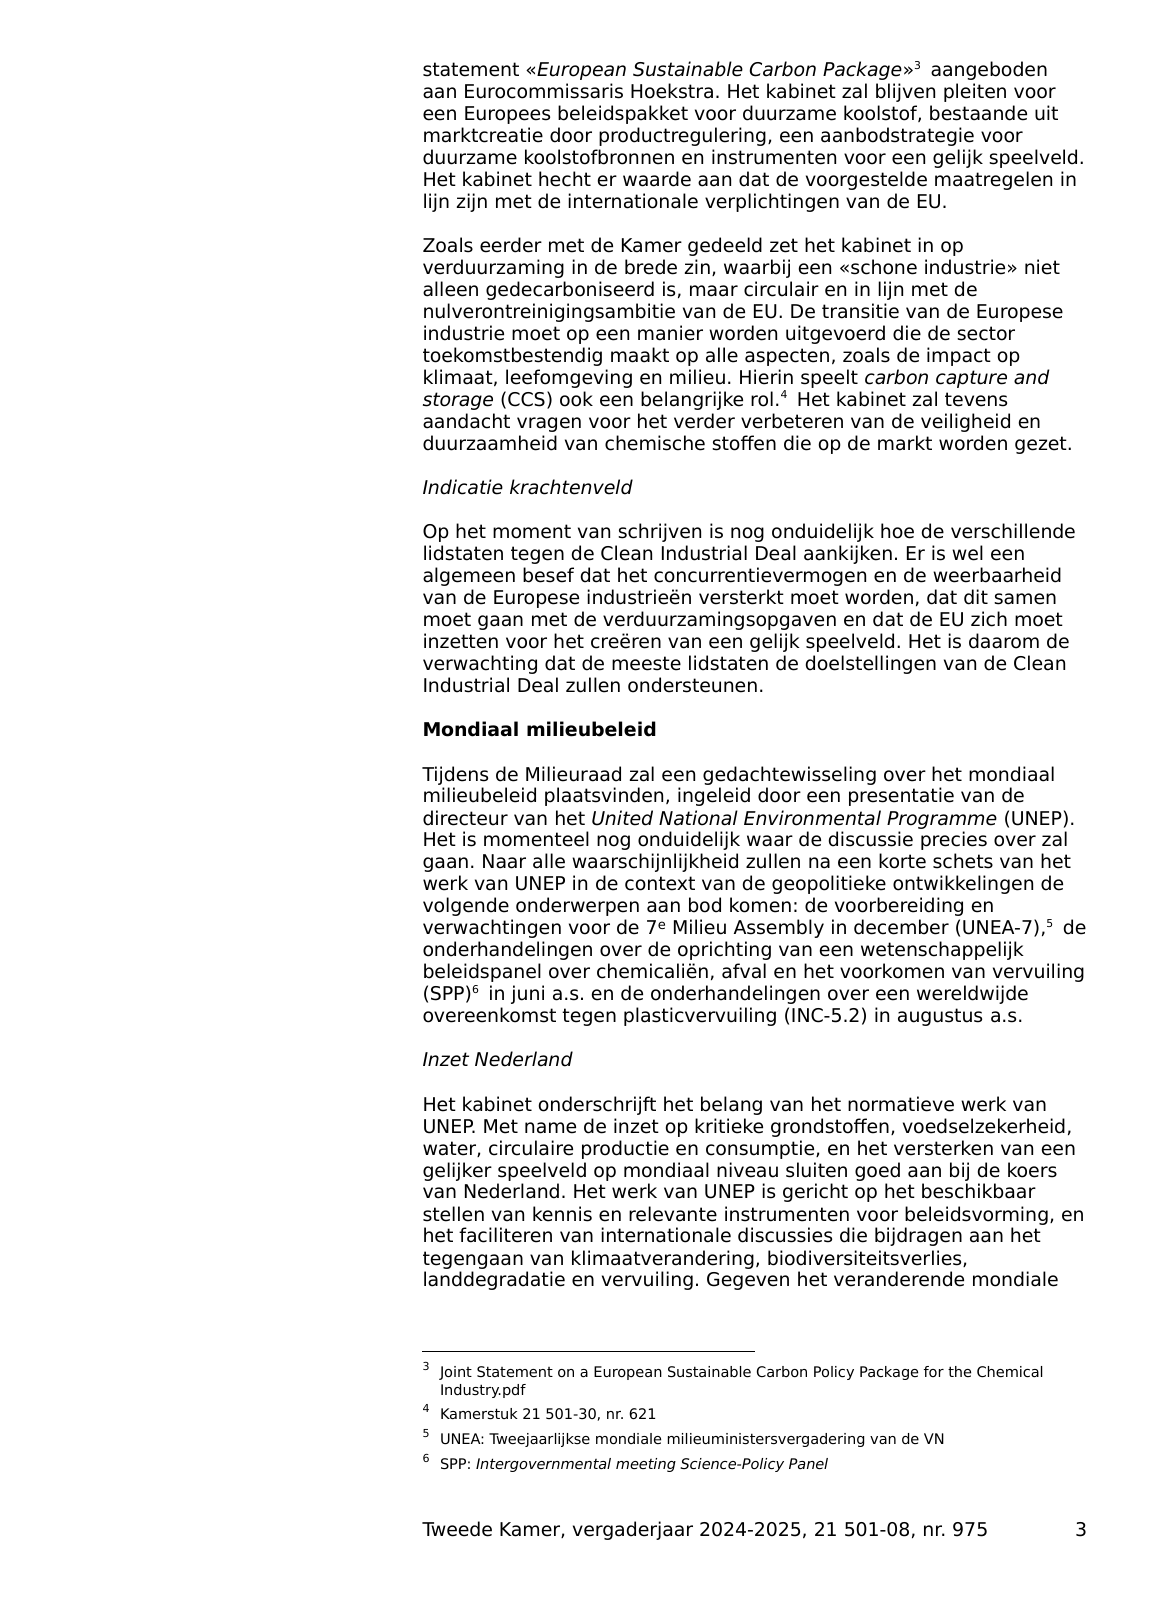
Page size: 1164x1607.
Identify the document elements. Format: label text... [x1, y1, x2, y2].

subtitle Indicatie krachtenveld [422, 477, 1087, 499]
text SPP: Intergovernmental meeting Science-Policy Panel [422, 1452, 1087, 1474]
subtitle Inzet Nederland [422, 1049, 1087, 1071]
text statement «European Sustainable Carbon Package» aangeboden aan Eurocommissaris Hoekstra. Het kabinet zal blijven pleiten voor een Europees beleidspakket voor duurzame koolstof, bestaande uit marktcreatie door productregulering, een aanbodstrategie voor duurzame koolstofbronnen en instrumenten voor een gelijk speelveld. Het kabinet hecht er waarde aan dat de voorgestelde maatregelen in lijn zijn met de internationale verplichtingen van de EU. [422, 59, 1087, 213]
text Tijdens de Milieuraad zal een gedachtewisseling over het mondiaal milieubeleid plaatsvinden, ingeleid door een presentatie van de directeur van het United National Environmental Programme (UNEP). Het is momenteel nog onduidelijk waar de discussie precies over zal gaan. Naar alle waarschijnlijkheid zullen na een korte schets van het werk van UNEP in de context van de geopolitieke ontwikkelingen de volgende onderwerpen aan bod komen: de voorbereiding en verwachtingen voor de 7e Milieu Assembly in december (UNEA-7), de onderhandelingen over de oprichting van een wetenschappelijk beleidspanel over chemicaliën, afval en het voorkomen van vervuiling (SPP) in juni a.s. en de onderhandelingen over een wereldwijde overeenkomst tegen plasticvervuiling (INC-5.2) in augustus a.s. [422, 763, 1087, 1027]
subtitle Mondiaal milieubeleid [422, 719, 1087, 741]
text Zoals eerder met de Kamer gedeeld zet het kabinet in op verduurzaming in de brede zin, waarbij een «schone industrie» niet alleen gedecarboniseerd is, maar circulair en in lijn met de nulverontreinigingsambitie van de EU. De transitie van de Europese industrie moet op een manier worden uitgevoerd die de sector toekomstbestendig maakt op alle aspecten, zoals de impact op klimaat, leefomgeving en milieu. Hierin speelt carbon capture and storage (CCS) ook een belangrijke rol. Het kabinet zal tevens aandacht vragen voor het verder verbeteren van de veiligheid en duurzaamheid van chemische stoffen die op de markt worden gezet. [422, 235, 1087, 455]
text UNEA: Tweejaarlijkse mondiale milieuministersvergadering van de VN [422, 1427, 1087, 1449]
text Het kabinet onderschrijft het belang van het normatieve werk van UNEP. Met name de inzet op kritieke grondstoffen, voedselzekerheid, water, circulaire productie en consumptie, en het versterken van een gelijker speelveld op mondiaal niveau sluiten goed aan bij de koers van Nederland. Het werk van UNEP is gericht op het beschikbaar stellen van kennis en relevante instrumenten voor beleidsvorming, en het faciliteren van internationale discussies die bijdragen aan het tegengaan van klimaatverandering, biodiversiteitsverlies, landdegradatie en vervuiling. Gegeven het veranderende mondiale [422, 1093, 1087, 1291]
text Op het moment van schrijven is nog onduidelijk hoe de verschillende lidstaten tegen de Clean Industrial Deal aankijken. Er is wel een algemeen besef dat het concurrentievermogen en de weerbaarheid van de Europese industrieën versterkt moet worden, dat dit samen moet gaan met de verduurzamingsopgaven en dat de EU zich moet inzetten voor het creëren van een gelijk speelveld. Het is daarom de verwachting dat de meeste lidstaten de doelstellingen van de Clean Industrial Deal zullen ondersteunen. [422, 521, 1087, 697]
text Joint Statement on a European Sustainable Carbon Policy Package for the Chemical Industry.pdf [422, 1360, 1087, 1399]
text Kamerstuk 21 501-30, nr. 621 [422, 1402, 1087, 1424]
